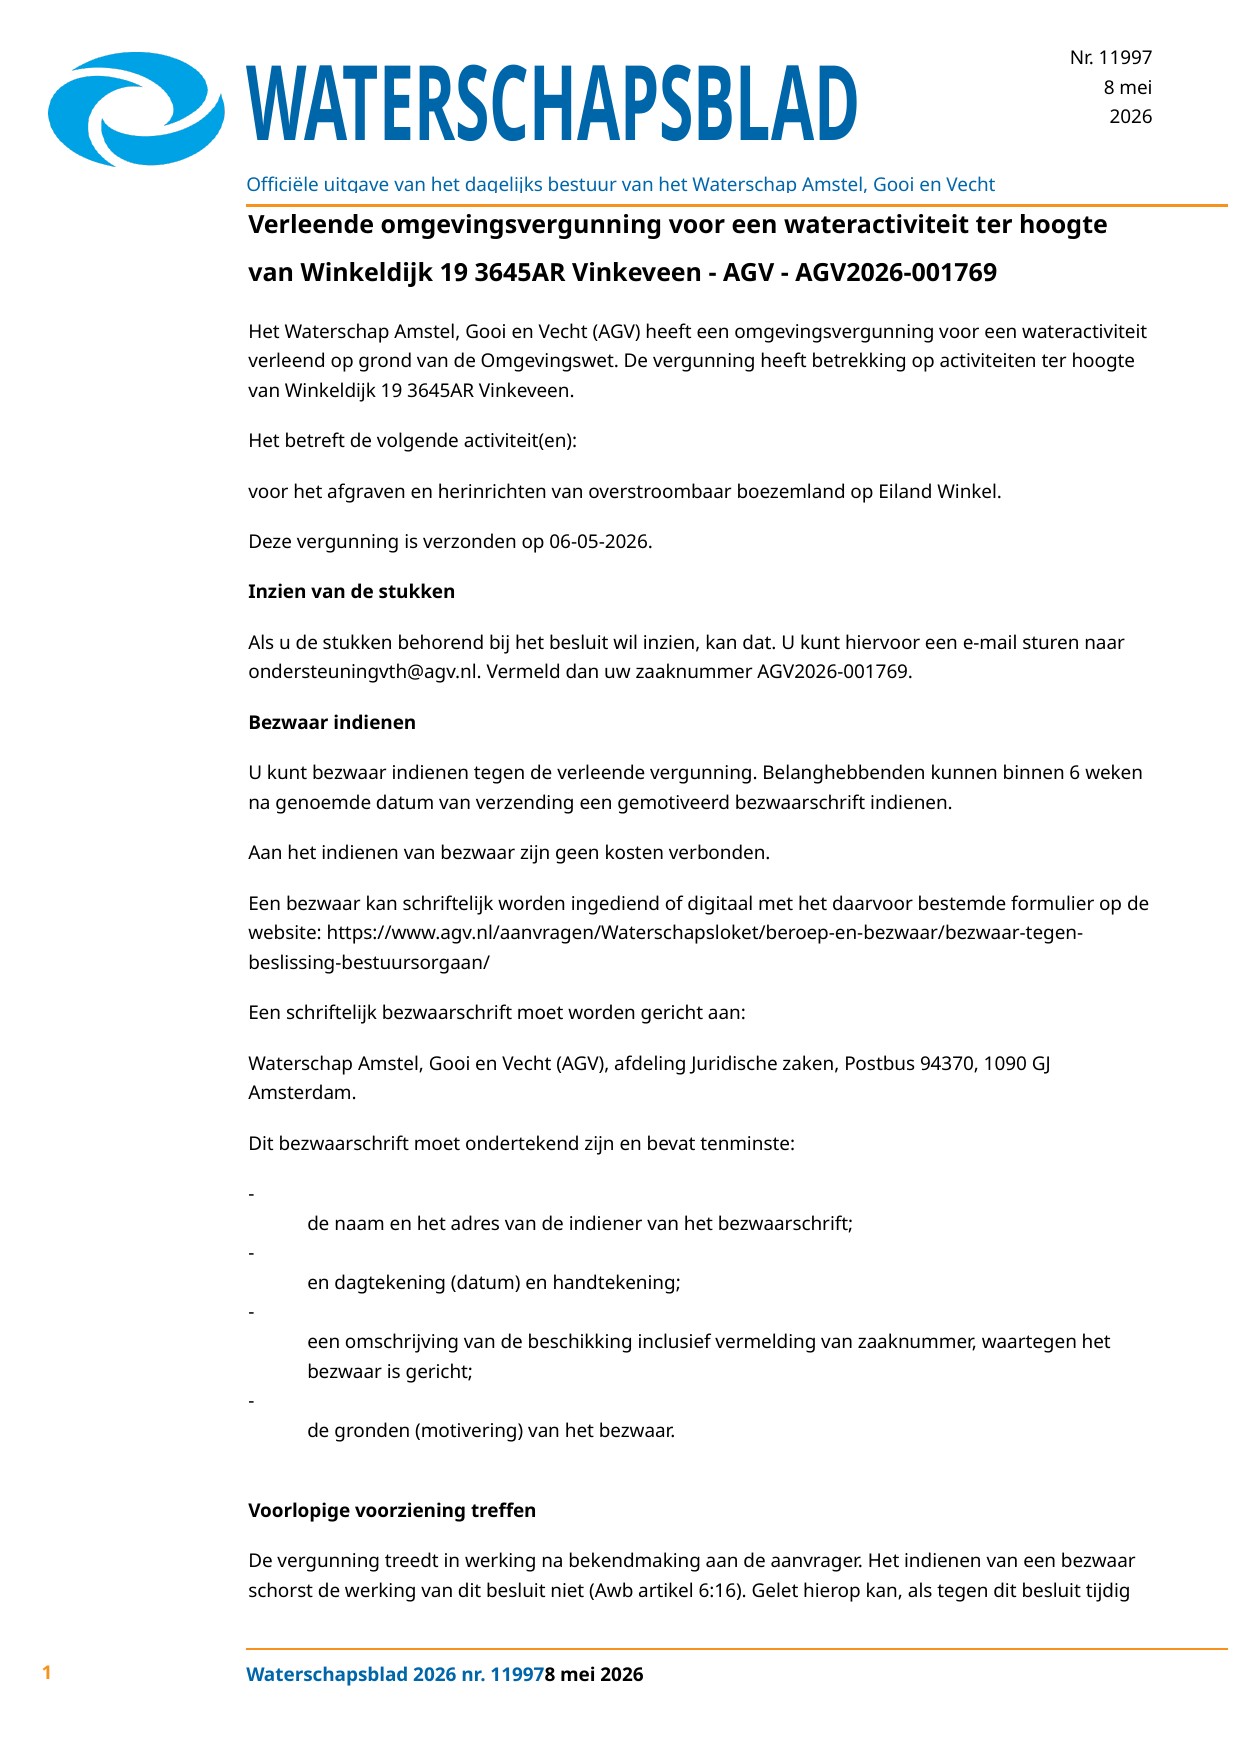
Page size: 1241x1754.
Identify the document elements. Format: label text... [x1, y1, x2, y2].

list de gronden (motivering) van het bezwaar. [248, 1417, 1152, 1443]
text Het Waterschap Amstel, Gooi en Vecht (AGV) heeft een omgevingsvergunning voor een wateractiviteit verleend op grond van de Omgevingswet. De vergunning heeft betrekking op activiteiten ter hoogte van Winkeldijk 19 3645AR Vinkeveen. [248, 318, 1152, 403]
text Inzien van de stukken [248, 579, 1152, 604]
text Bezwaar indienen [248, 709, 1152, 735]
text U kunt bezwaar indienen tegen de verleende vergunning. Belanghebbenden kunnen binnen 6 weken na genoemde datum van verzending een gemotiveerd bezwaarschrift indienen. [248, 759, 1152, 815]
text Deze vergunning is verzonden op 06-05-2026. [248, 528, 1152, 554]
text Verleende omgevingsvergunning voor een wateractiviteit ter hoogte van Winkeldijk 19 3645AR Vinkeveen - AGV - AGV2026-001769 [248, 207, 1152, 288]
list en dagtekening (datum) en handtekening; [248, 1269, 1152, 1295]
text Een bezwaar kan schriftelijk worden ingediend of digitaal met het daarvoor bestemde formulier op de website: https://www.agv.nl/aanvragen/Waterschapsloket/beroep-en-bezwaar/bezwaar-tegen-beslissing-bestuursorgaan/ [248, 890, 1152, 975]
text voor het afgraven en herinrichten van overstroombaar boezemland op Eiland Winkel. [248, 478, 1152, 504]
text Dit bezwaarschrift moet ondertekend zijn en bevat tenminste: [248, 1130, 1152, 1156]
list een omschrijving van de beschikking inclusief vermelding van zaaknummer, waartegen het bezwaar is gericht; [248, 1328, 1152, 1384]
text Aan het indienen van bezwaar zijn geen kosten verbonden. [248, 839, 1152, 865]
list de naam en het adres van de indiener van het bezwaarschrift; [248, 1210, 1152, 1236]
text Als u de stukken behorend bij het besluit wil inzien, kan dat. U kunt hiervoor een e-mail sturen naar ondersteuningvth@agv.nl. Vermeld dan uw zaaknummer AGV2026-001769. [248, 629, 1152, 684]
text Het betreft de volgende activiteit(en): [248, 427, 1152, 453]
text Een schriftelijk bezwaarschrift moet worden gericht aan: [248, 999, 1152, 1025]
text Waterschap Amstel, Gooi en Vecht (AGV), afdeling Juridische zaken, Postbus 94370, 1090 GJ Amsterdam. [248, 1050, 1152, 1105]
text Voorlopige voorziening treffen [248, 1497, 1152, 1523]
picture [41, 47, 231, 172]
text De vergunning treedt in werking na bekendmaking aan de aanvrager. Het indienen van een bezwaar schorst de werking van dit besluit niet (Awb artikel 6:16). Gelet hierop kan, als tegen dit besluit tijdig [248, 1547, 1152, 1603]
